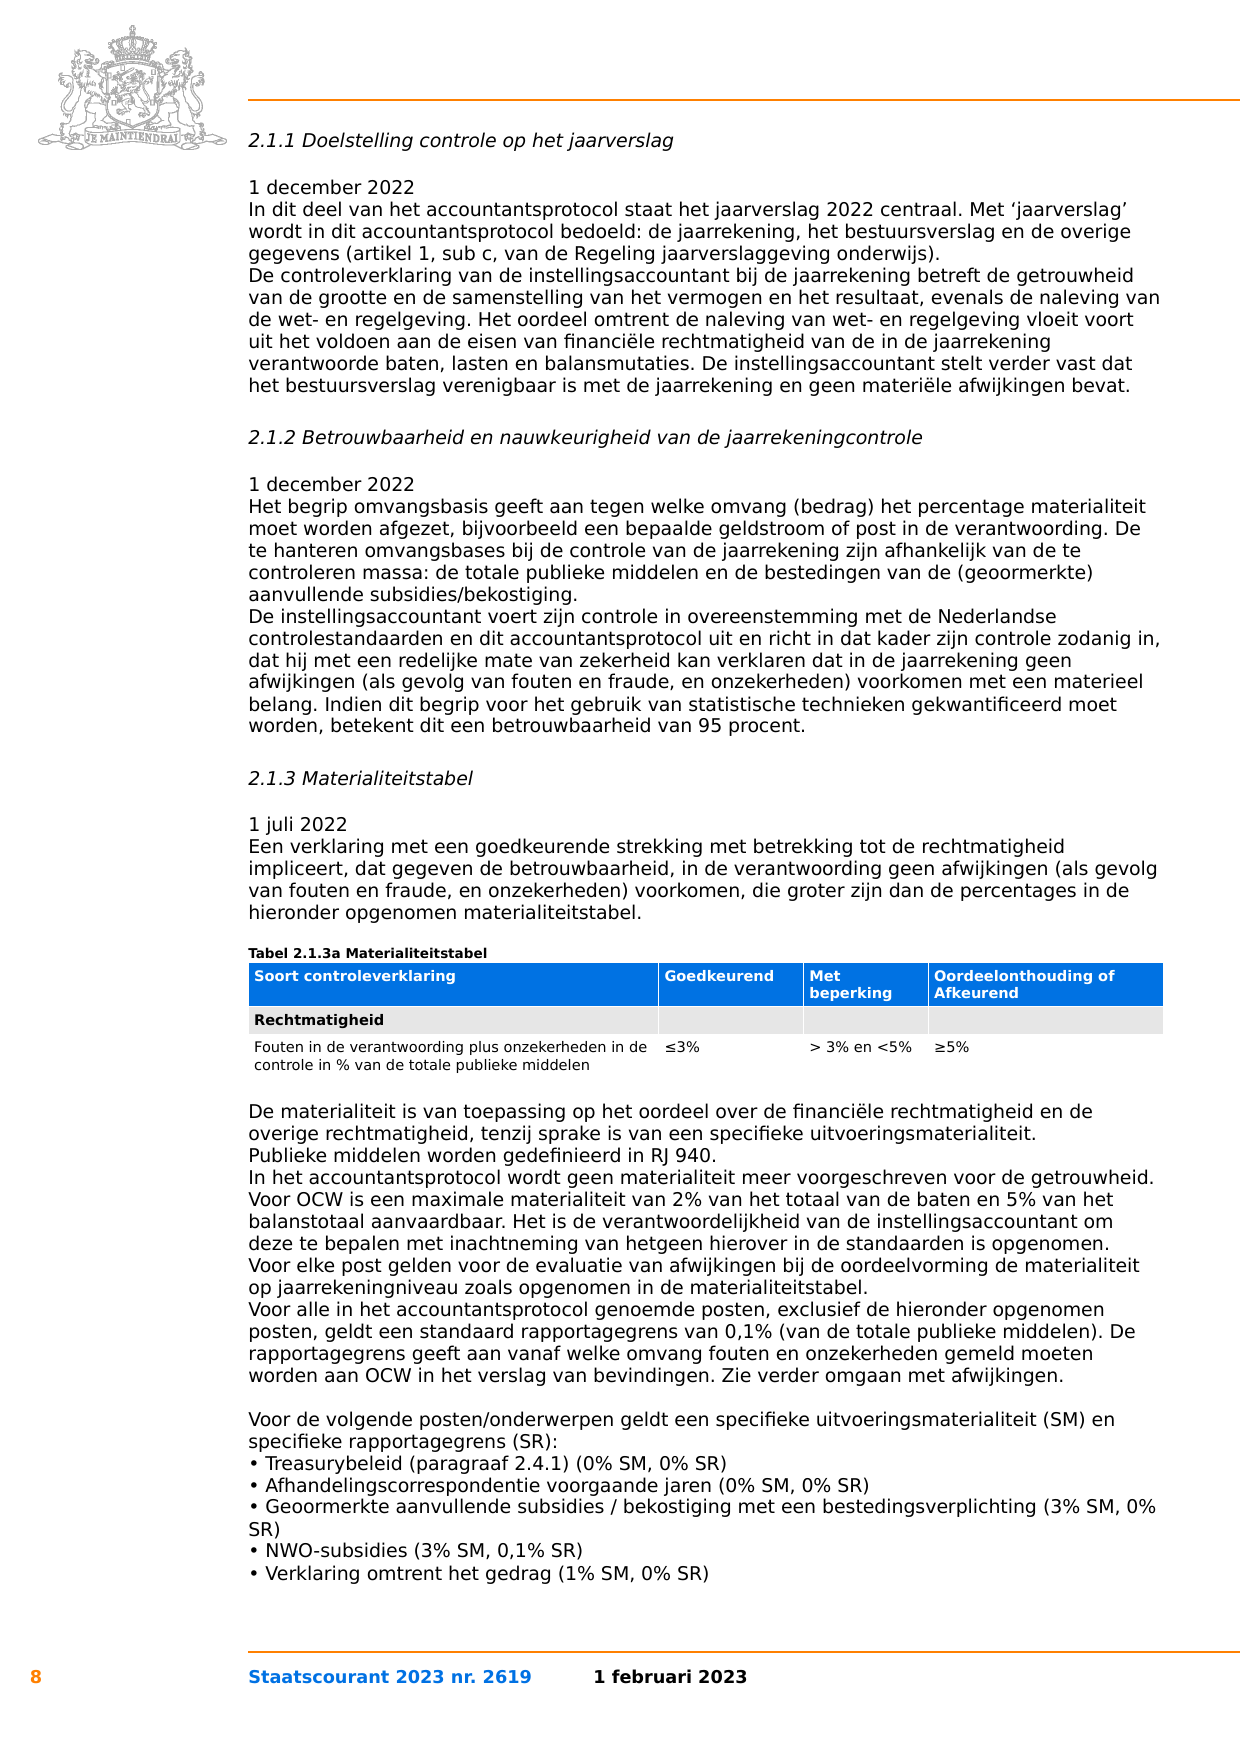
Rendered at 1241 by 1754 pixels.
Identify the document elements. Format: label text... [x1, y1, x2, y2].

table_cell ≤3% [659, 1035, 803, 1078]
text De instellingsaccountant voert zijn controle in overeenstemming met de Nederlandse controlestandaarden en dit accountantsprotocol uit en richt in dat kader zijn controle zodanig in, dat hij met een redelijke mate van zekerheid kan verklaren dat in de jaarrekening geen afwijkingen (als gevolg van fouten en fraude, en onzekerheden) voorkomen met een materieel belang. Indien dit begrip voor het gebruik van statistische technieken gekwantificeerd moet worden, betekent dit een betrouwbaarheid van 95 procent. [248, 606, 1163, 737]
picture [38, 25, 227, 150]
table_cell Goedkeurend [659, 963, 803, 1006]
text De materialiteit is van toepassing op het oordeel over de financiële rechtmatigheid en de overige rechtmatigheid, tenzij sprake is van een specifieke uitvoeringsmaterialiteit. [248, 1101, 1163, 1145]
text Publieke middelen worden gedefinieerd in RJ 940. [248, 1145, 1163, 1167]
table_cell Oordeelonthouding of Afkeurend [929, 963, 1163, 1006]
subtitle 2.1.2 Betrouwbaarheid en nauwkeurigheid van de jaarrekeningcontrole [248, 427, 1163, 449]
table_cell > 3% en <5% [804, 1035, 928, 1078]
table_cell Met beperking [804, 963, 928, 1006]
text In het accountantsprotocol wordt geen materialiteit meer voorgeschreven voor de getrouwheid. Voor OCW is een maximale materialiteit van 2% van het totaal van de baten en 5% van het balanstotaal aanvaardbaar. Het is de verantwoordelijkheid van de instellingsaccountant om deze te bepalen met inachtneming van hetgeen hierover in de standaarden is opgenomen. [248, 1167, 1163, 1255]
text Een verklaring met een goedkeurende strekking met betrekking tot de rechtmatigheid impliceert, dat gegeven de betrouwbaarheid, in de verantwoording geen afwijkingen (als gevolg van fouten en fraude, en onzekerheden) voorkomen, die groter zijn dan de percentages in de hieronder opgenomen materialiteitstabel. [248, 836, 1163, 924]
text 1 december 2022 [248, 474, 1163, 496]
text Voor elke post gelden voor de evaluatie van afwijkingen bij de oordeelvorming de materialiteit op jaarrekeningniveau zoals opgenomen in de materialiteitstabel. [248, 1255, 1163, 1299]
text • NWO-subsidies (3% SM, 0,1% SR) [248, 1540, 1163, 1562]
text De controleverklaring van de instellingsaccountant bij de jaarrekening betreft de getrouwheid van de grootte en de samenstelling van het vermogen en het resultaat, evenals de naleving van de wet- en regelgeving. Het oordeel omtrent de naleving van wet- en regelgeving vloeit voort uit het voldoen aan de eisen van financiële rechtmatigheid van de in de jaarrekening verantwoorde baten, lasten en balansmutaties. De instellingsaccountant stelt verder vast dat het bestuursverslag verenigbaar is met de jaarrekening en geen materiële afwijkingen bevat. [248, 265, 1163, 397]
text 1 juli 2022 [248, 814, 1163, 836]
text • Verklaring omtrent het gedrag (1% SM, 0% SR) [248, 1562, 1163, 1584]
text In dit deel van het accountantsprotocol staat het jaarverslag 2022 centraal. Met ‘jaarverslag’ wordt in dit accountantsprotocol bedoeld: de jaarrekening, het bestuursverslag en de overige gegevens (artikel 1, sub c, van de Regeling jaarverslaggeving onderwijs). [248, 199, 1163, 265]
text • Afhandelingscorrespondentie voorgaande jaren (0% SM, 0% SR) [248, 1474, 1163, 1496]
table_cell [659, 1007, 803, 1034]
text • Treasurybeleid (paragraaf 2.4.1) (0% SM, 0% SR) [248, 1452, 1163, 1474]
table_cell Soort controleverklaring [249, 963, 658, 1006]
table_cell [804, 1007, 928, 1034]
table_header Tabel 2.1.3a Materialiteitstabel [248, 946, 1163, 962]
subtitle 2.1.1 Doelstelling controle op het jaarverslag [248, 130, 1163, 152]
table_cell Fouten in de verantwoording plus onzekerheden in de controle in % van de totale publieke middelen [249, 1035, 658, 1078]
text Het begrip omvangsbasis geeft aan tegen welke omvang (bedrag) het percentage materialiteit moet worden afgezet, bijvoorbeeld een bepaalde geldstroom of post in de verantwoording. De te hanteren omvangsbases bij de controle van de jaarrekening zijn afhankelijk van de te controleren massa: de totale publieke middelen en de bestedingen van de (geoormerkte) aanvullende subsidies/bekostiging. [248, 496, 1163, 606]
table_cell [929, 1007, 1163, 1034]
table_cell ≥5% [929, 1035, 1163, 1078]
subtitle 2.1.3 Materialiteitstabel [248, 767, 1163, 789]
table_cell Rechtmatigheid [249, 1007, 658, 1034]
text Voor alle in het accountantsprotocol genoemde posten, exclusief de hieronder opgenomen posten, geldt een standaard rapportagegrens van 0,1% (van de totale publieke middelen). De rapportagegrens geeft aan vanaf welke omvang fouten en onzekerheden gemeld moeten worden aan OCW in het verslag van bevindingen. Zie verder omgaan met afwijkingen. [248, 1299, 1163, 1387]
text • Geoormerkte aanvullende subsidies / bekostiging met een bestedingsverplichting (3% SM, 0% SR) [248, 1496, 1163, 1540]
text 1 december 2022 [248, 177, 1163, 199]
text Voor de volgende posten/onderwerpen geldt een specifieke uitvoeringsmaterialiteit (SM) en specifieke rapportagegrens (SR): [248, 1408, 1163, 1452]
